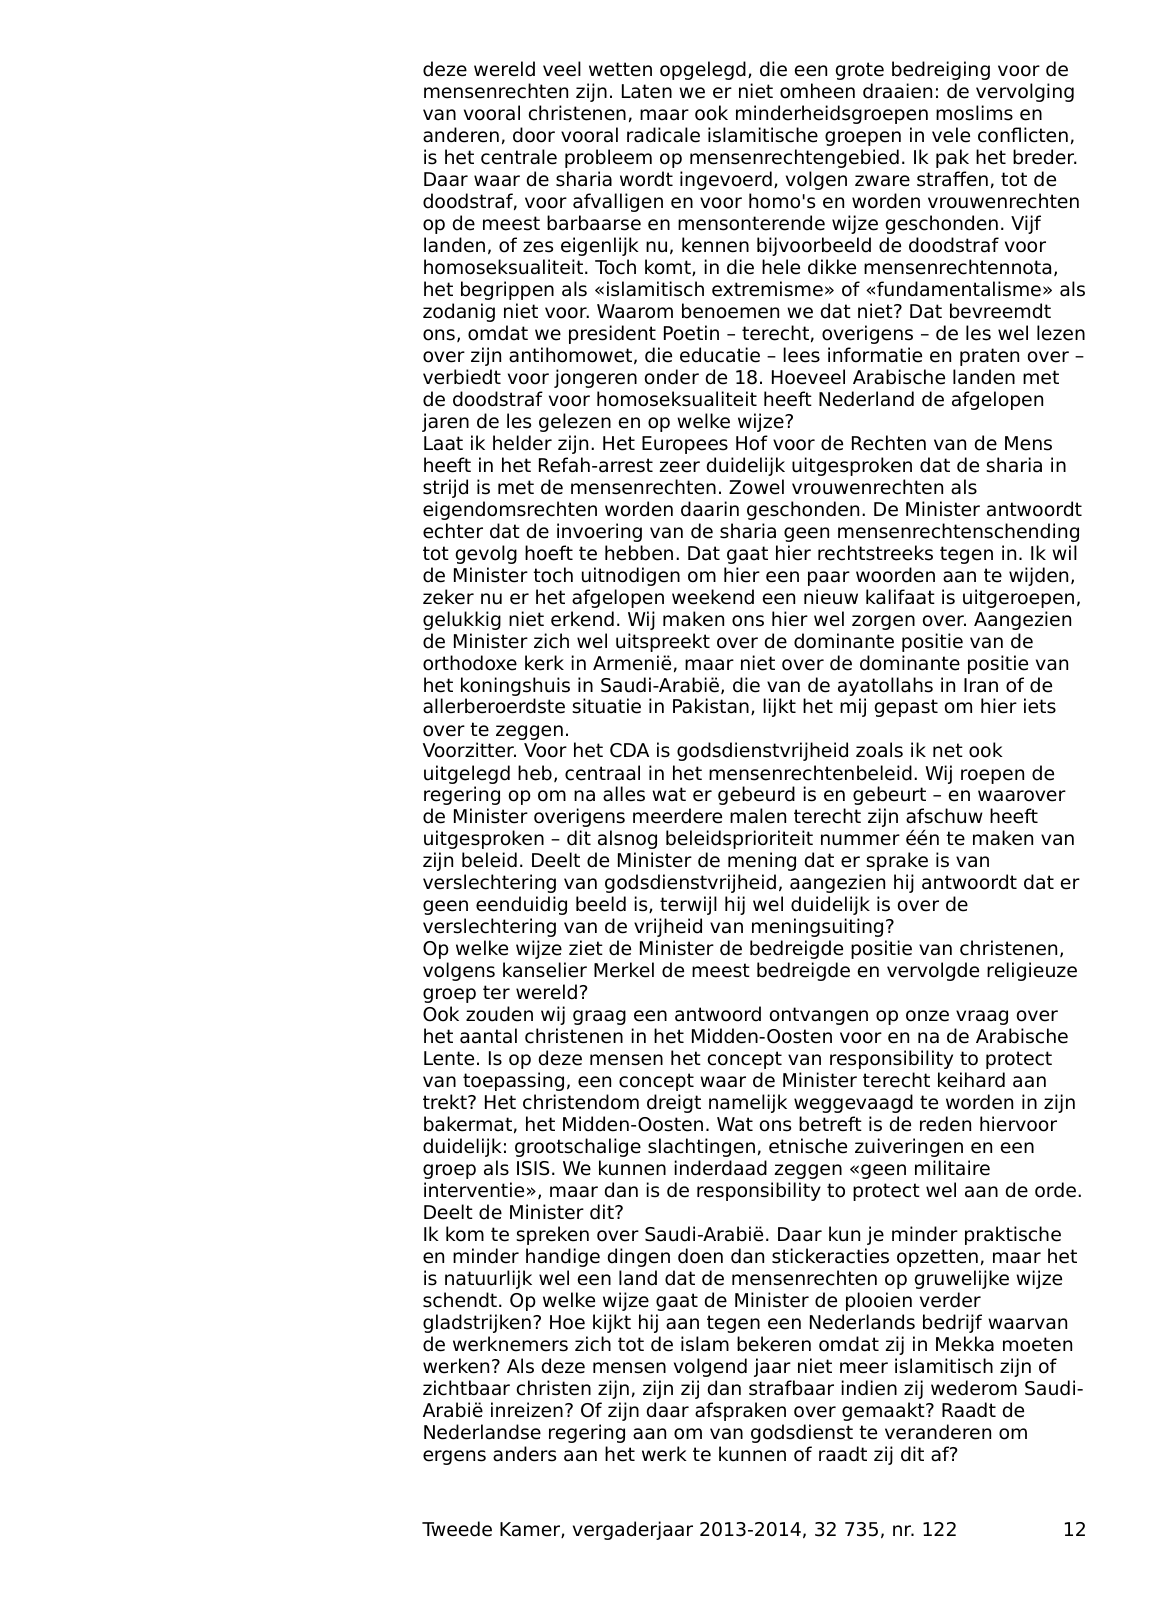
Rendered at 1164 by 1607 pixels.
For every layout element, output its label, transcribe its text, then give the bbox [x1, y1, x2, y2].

text Laat ik helder zijn. Het Europees Hof voor de Rechten van de Mens heeft in het Refah-arrest zeer duidelijk uitgesproken dat de sharia in strijd is met de mensenrechten. Zowel vrouwenrechten als eigendomsrechten worden daarin geschonden. De Minister antwoordt echter dat de invoering van de sharia geen mensenrechtenschending tot gevolg hoeft te hebben. Dat gaat hier rechtstreeks tegen in. Ik wil de Minister toch uitnodigen om hier een paar woorden aan te wijden, zeker nu er het afgelopen weekend een nieuw kalifaat is uitgeroepen, gelukkig niet erkend. Wij maken ons hier wel zorgen over. Aangezien de Minister zich wel uitspreekt over de dominante positie van de orthodoxe kerk in Armenië, maar niet over de dominante positie van het koningshuis in Saudi-Arabië, die van de ayatollahs in Iran of de allerberoerdste situatie in Pakistan, lijkt het mij gepast om hier iets over te zeggen. [422, 433, 1087, 740]
text Op welke wijze ziet de Minister de bedreigde positie van christenen, volgens kanselier Merkel de meest bedreigde en vervolgde religieuze groep ter wereld? [422, 938, 1087, 1004]
text Ook zouden wij graag een antwoord ontvangen op onze vraag over het aantal christenen in het Midden-Oosten voor en na de Arabische Lente. Is op deze mensen het concept van responsibility to protect van toepassing, een concept waar de Minister terecht keihard aan trekt? Het christendom dreigt namelijk weggevaagd te worden in zijn bakermat, het Midden-Oosten. Wat ons betreft is de reden hiervoor duidelijk: grootschalige slachtingen, etnische zuiveringen en een groep als ISIS. We kunnen inderdaad zeggen «geen militaire interventie», maar dan is de responsibility to protect wel aan de orde. Deelt de Minister dit? [422, 1004, 1087, 1224]
text deze wereld veel wetten opgelegd, die een grote bedreiging voor de mensenrechten zijn. Laten we er niet omheen draaien: de vervolging van vooral christenen, maar ook minderheidsgroepen moslims en anderen, door vooral radicale islamitische groepen in vele conflicten, is het centrale probleem op mensenrechtengebied. Ik pak het breder. Daar waar de sharia wordt ingevoerd, volgen zware straffen, tot de doodstraf, voor afvalligen en voor homo's en worden vrouwenrechten op de meest barbaarse en mensonterende wijze geschonden. Vijf landen, of zes eigenlijk nu, kennen bijvoorbeeld de doodstraf voor homoseksualiteit. Toch komt, in die hele dikke mensenrechtennota, het begrippen als «islamitisch extremisme» of «fundamentalisme» als zodanig niet voor. Waarom benoemen we dat niet? Dat bevreemdt ons, omdat we president Poetin – terecht, overigens – de les wel lezen over zijn antihomowet, die educatie – lees informatie en praten over – verbiedt voor jongeren onder de 18. Hoeveel Arabische landen met de doodstraf voor homoseksualiteit heeft Nederland de afgelopen jaren de les gelezen en op welke wijze? [422, 59, 1087, 433]
text Ik kom te spreken over Saudi-Arabië. Daar kun je minder praktische en minder handige dingen doen dan stickeracties opzetten, maar het is natuurlijk wel een land dat de mensenrechten op gruwelijke wijze schendt. Op welke wijze gaat de Minister de plooien verder gladstrijken? Hoe kijkt hij aan tegen een Nederlands bedrijf waarvan de werknemers zich tot de islam bekeren omdat zij in Mekka moeten werken? Als deze mensen volgend jaar niet meer islamitisch zijn of zichtbaar christen zijn, zijn zij dan strafbaar indien zij wederom Saudi-Arabië inreizen? Of zijn daar afspraken over gemaakt? Raadt de Nederlandse regering aan om van godsdienst te veranderen om ergens anders aan het werk te kunnen of raadt zij dit af? [422, 1224, 1087, 1466]
text Voorzitter. Voor het CDA is godsdienstvrijheid zoals ik net ook uitgelegd heb, centraal in het mensenrechtenbeleid. Wij roepen de regering op om na alles wat er gebeurd is en gebeurt – en waarover de Minister overigens meerdere malen terecht zijn afschuw heeft uitgesproken – dit alsnog beleidsprioriteit nummer één te maken van zijn beleid. Deelt de Minister de mening dat er sprake is van verslechtering van godsdienstvrijheid, aangezien hij antwoordt dat er geen eenduidig beeld is, terwijl hij wel duidelijk is over de verslechtering van de vrijheid van meningsuiting? [422, 740, 1087, 938]
